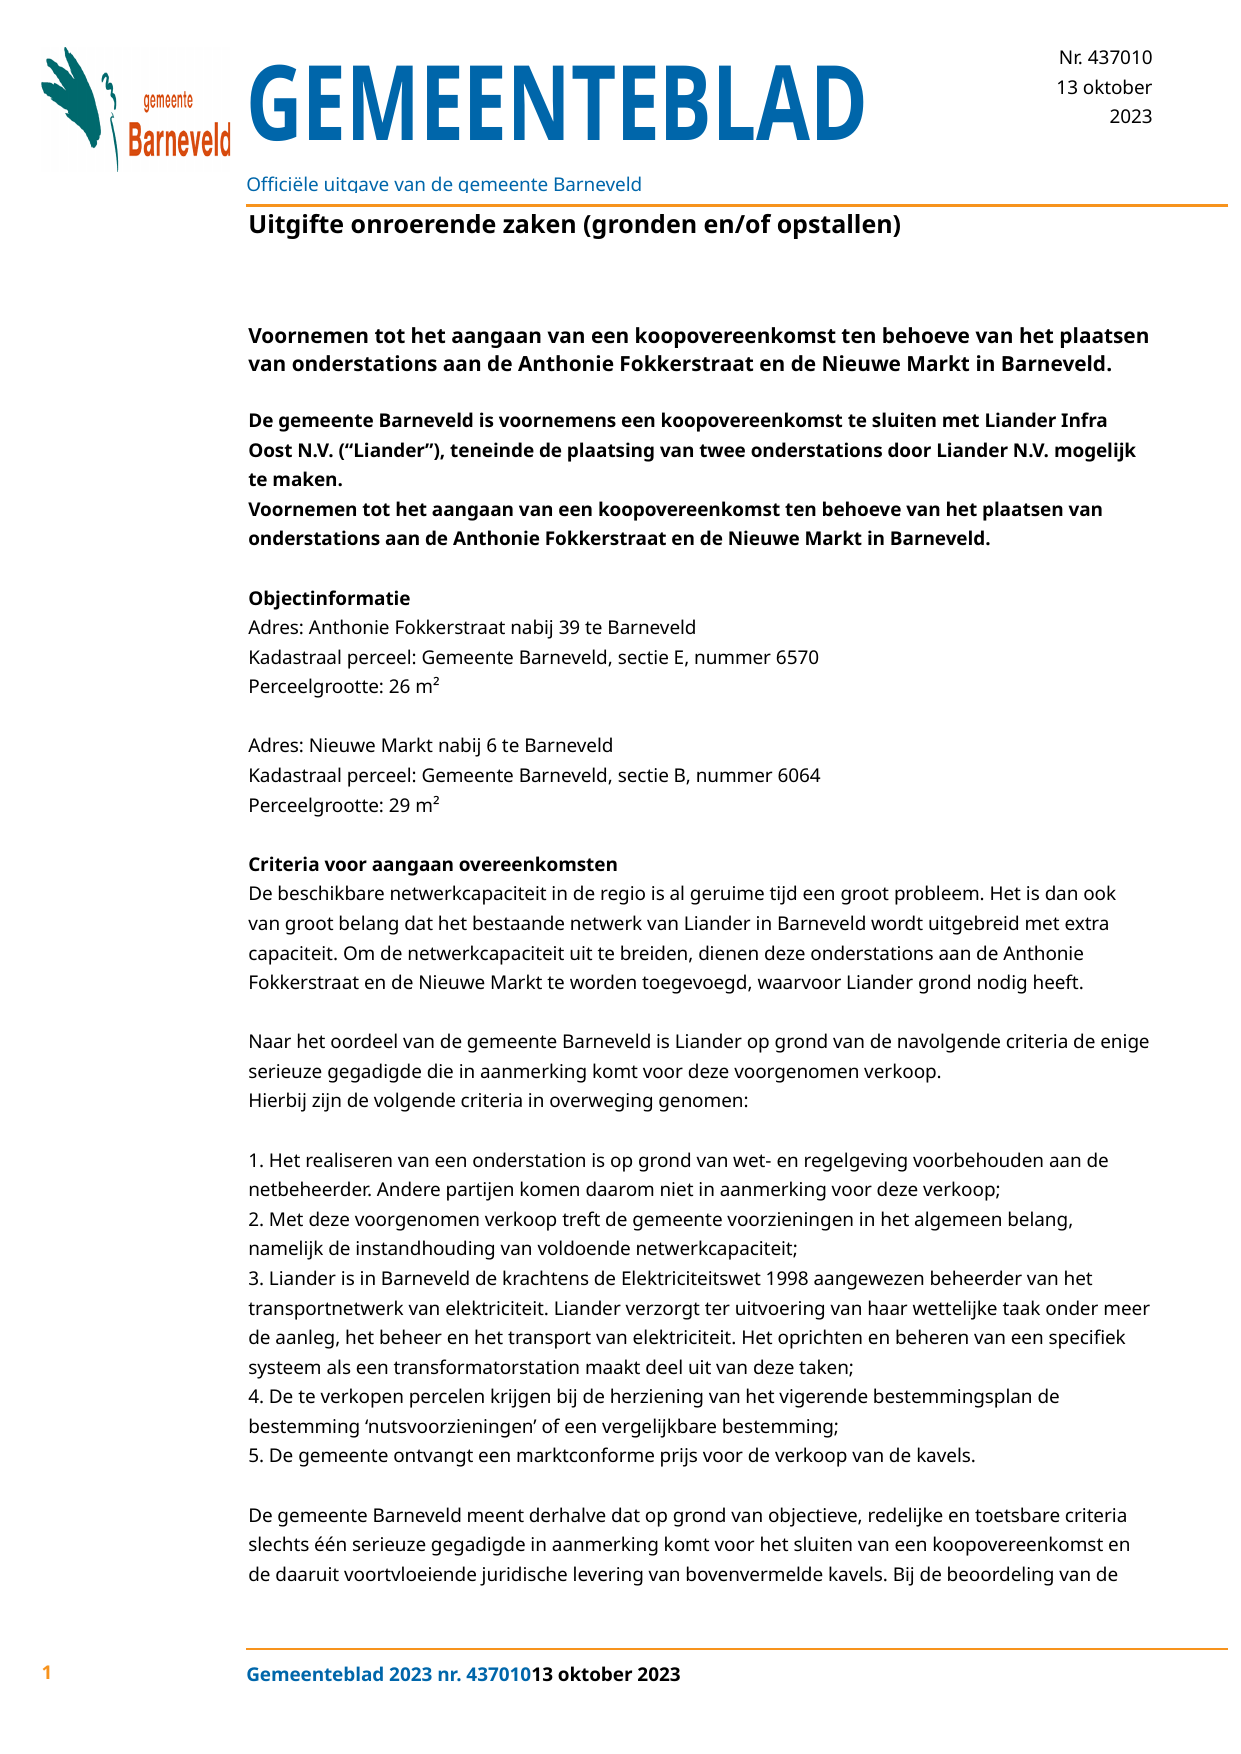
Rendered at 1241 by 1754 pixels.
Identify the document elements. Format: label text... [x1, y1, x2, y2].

text Kadastraal perceel: Gemeente Barneveld, sectie E, nummer 6570 [248, 644, 1152, 669]
text 3. Liander is in Barneveld de krachtens de Elektriciteitswet 1998 aangewezen beheerder van het transportnetwerk van elektriciteit. Liander verzorgt ter uitvoering van haar wettelijke taak onder meer de aanleg, het beheer en het transport van elektriciteit. Het oprichten en beheren van een specifiek systeem als een transformatorstation maakt deel uit van deze taken; [248, 1265, 1152, 1379]
text De gemeente Barneveld meent derhalve dat op grond van objectieve, redelijke en toetsbare criteria slechts één serieuze gegadigde in aanmerking komt voor het sluiten van een koopovereenkomst en de daaruit voortvloeiende juridische levering van bovenvermelde kavels. Bij de beoordeling van de [248, 1502, 1152, 1587]
text Voornemen tot het aangaan van een koopovereenkomst ten behoeve van het plaatsen van onderstations aan de Anthonie Fokkerstraat en de Nieuwe Markt in Barneveld. [248, 496, 1152, 551]
text De beschikbare netwerkcapaciteit in de regio is al geruime tijd een groot probleem. Het is dan ook van groot belang dat het bestaande netwerk van Liander in Barneveld wordt uitgebreid met extra capaciteit. Om de netwerkcapaciteit uit te breiden, dienen deze onderstations aan de Anthonie Fokkerstraat en de Nieuwe Markt te worden toegevoegd, waarvoor Liander grond nodig heeft. [248, 881, 1152, 995]
text Hierbij zijn de volgende criteria in overweging genomen: [248, 1088, 1152, 1113]
text 2. Met deze voorgenomen verkoop treft de gemeente voorzieningen in het algemeen belang, namelijk de instandhouding van voldoende netwerkcapaciteit; [248, 1206, 1152, 1261]
text Perceelgrootte: 26 m² [248, 673, 1152, 699]
text Kadastraal perceel: Gemeente Barneveld, sectie B, nummer 6064 [248, 762, 1152, 788]
text Uitgifte onroerende zaken (gronden en/of opstallen) [248, 207, 1152, 241]
text Adres: Nieuwe Markt nabij 6 te Barneveld [248, 733, 1152, 758]
text Voornemen tot het aangaan van een koopovereenkomst ten behoeve van het plaatsen van onderstations aan de Anthonie Fokkerstraat en de Nieuwe Markt in Barneveld. [248, 321, 1152, 378]
text Adres: Anthonie Fokkerstraat nabij 39 te Barneveld [248, 614, 1152, 640]
text Perceelgrootte: 29 m² [248, 792, 1152, 817]
text Criteria voor aangaan overeenkomsten [248, 851, 1152, 877]
picture [41, 47, 231, 172]
text 4. De te verkopen percelen krijgen bij de herziening van het vigerende bestemmingsplan de bestemming ‘nutsvoorzieningen’ of een vergelijkbare bestemming; [248, 1383, 1152, 1439]
text Naar het oordeel van de gemeente Barneveld is Liander op grond van de navolgende criteria de enige serieuze gegadigde die in aanmerking komt voor deze voorgenomen verkoop. [248, 1028, 1152, 1084]
text 1. Het realiseren van een onderstation is op grond van wet- en regelgeving voorbehouden aan de netbeheerder. Andere partijen komen daarom niet in aanmerking voor deze verkoop; [248, 1147, 1152, 1202]
text Objectinformatie [248, 585, 1152, 610]
text De gemeente Barneveld is voornemens een koopovereenkomst te sluiten met Liander Infra Oost N.V. (“Liander”), teneinde de plaatsing van twee onderstations door Liander N.V. mogelijk te maken. [248, 407, 1152, 492]
text 5. De gemeente ontvangt een marktconforme prijs voor de verkoop van de kavels. [248, 1443, 1152, 1468]
